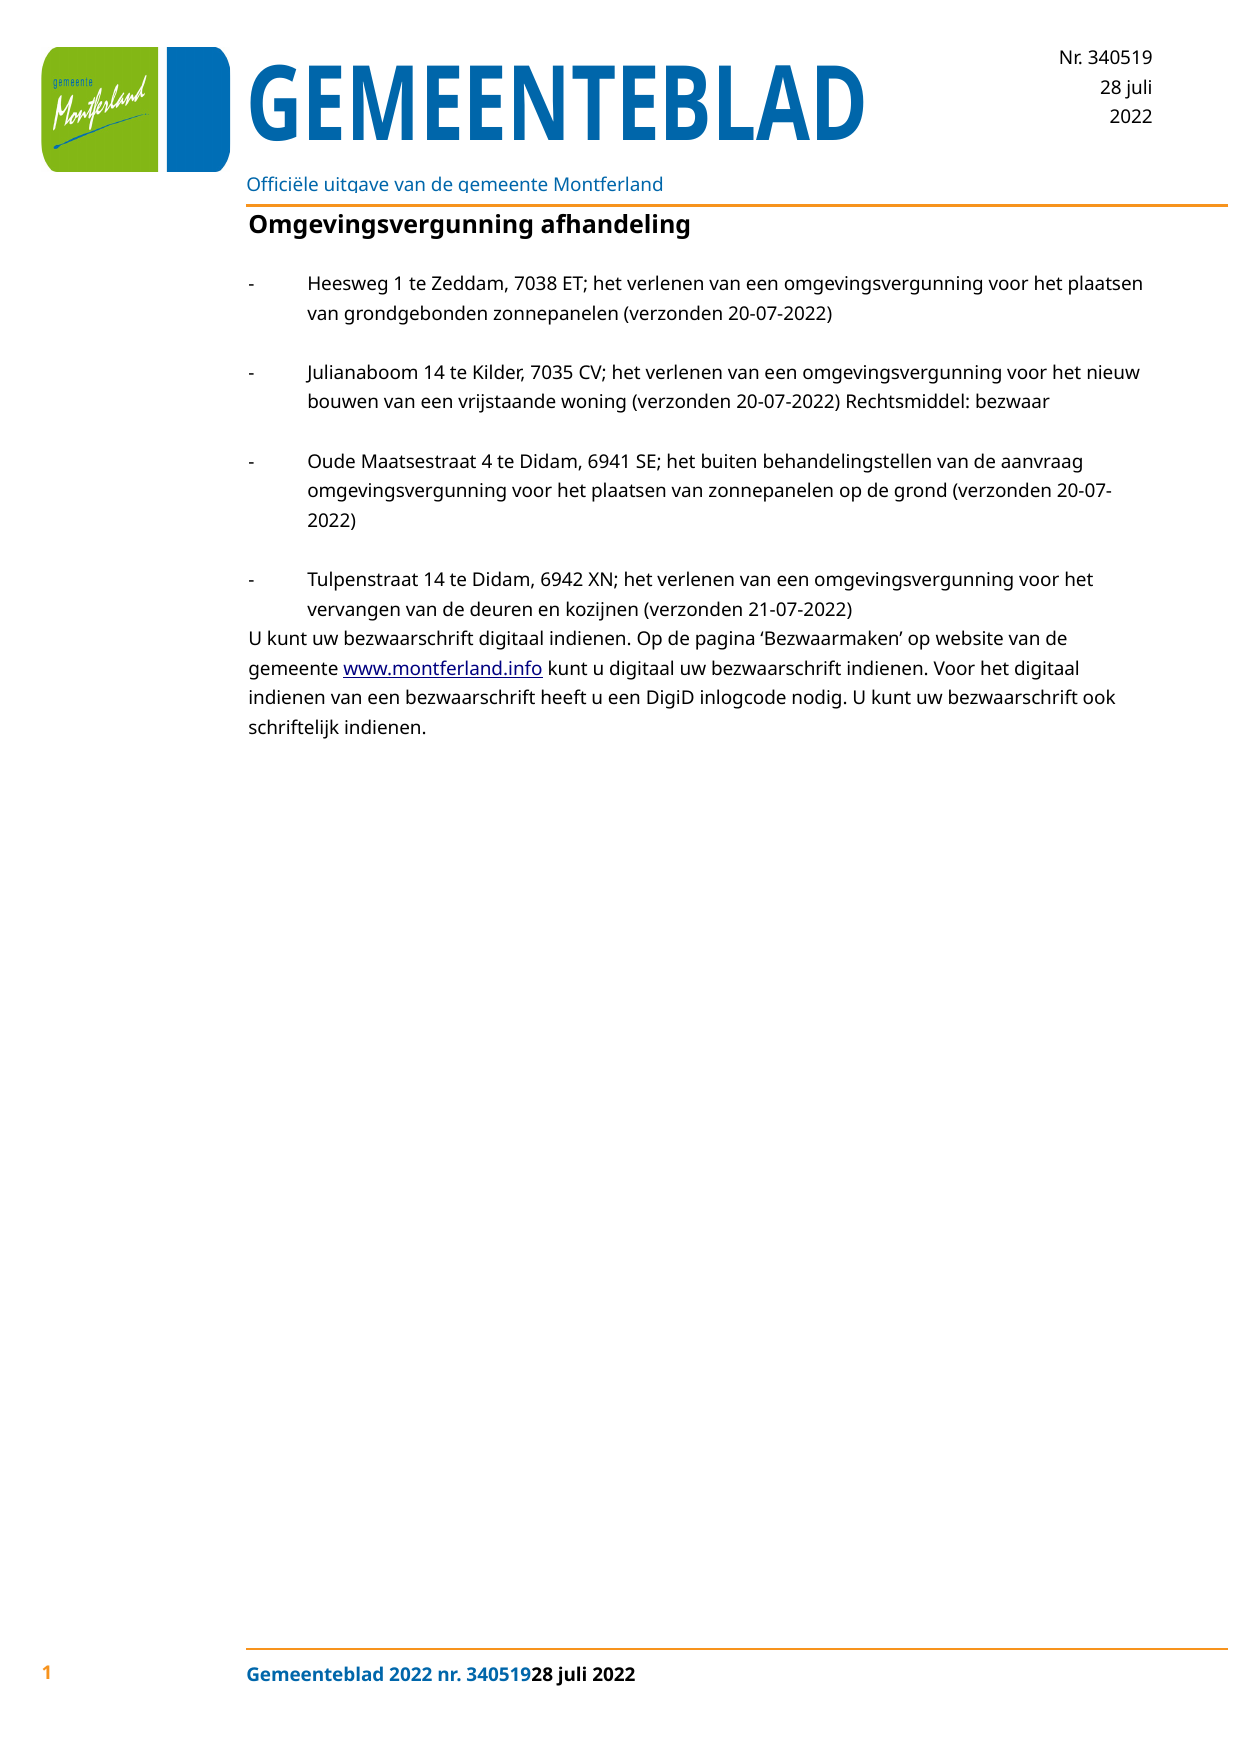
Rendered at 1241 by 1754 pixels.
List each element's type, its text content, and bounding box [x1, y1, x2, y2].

list Julianaboom 14 te Kilder, 7035 CV; het verlenen van een omgevingsvergunning voor het nieuw bouwen van een vrijstaande woning (verzonden 20-07-2022) Rechtsmiddel: bezwaar [248, 359, 1152, 414]
list Oude Maatsestraat 4 te Didam, 6941 SE; het buiten behandelingstellen van de aanvraag omgevingsvergunning voor het plaatsen van zonnepanelen op de grond (verzonden 20-07-2022) [248, 448, 1152, 533]
list Heesweg 1 te Zeddam, 7038 ET; het verlenen van een omgevingsvergunning voor het plaatsen van grondgebonden zonnepanelen (verzonden 20-07-2022) [248, 270, 1152, 326]
text Omgevingsvergunning afhandeling [248, 207, 1152, 241]
list Tulpenstraat 14 te Didam, 6942 XN; het verlenen van een omgevingsvergunning voor het vervangen van de deuren en kozijnen (verzonden 21-07-2022) [248, 566, 1152, 621]
text U kunt uw bezwaarschrift digitaal indienen. Op de pagina ‘Bezwaarmaken’ op website van de gemeente www.montferland.info kunt u digitaal uw bezwaarschrift indienen. Voor het digitaal indienen van een bezwaarschrift heeft u een DigiD inlogcode nodig. U kunt uw bezwaarschrift ook schriftelijk indienen. [248, 625, 1152, 740]
picture [41, 47, 231, 172]
